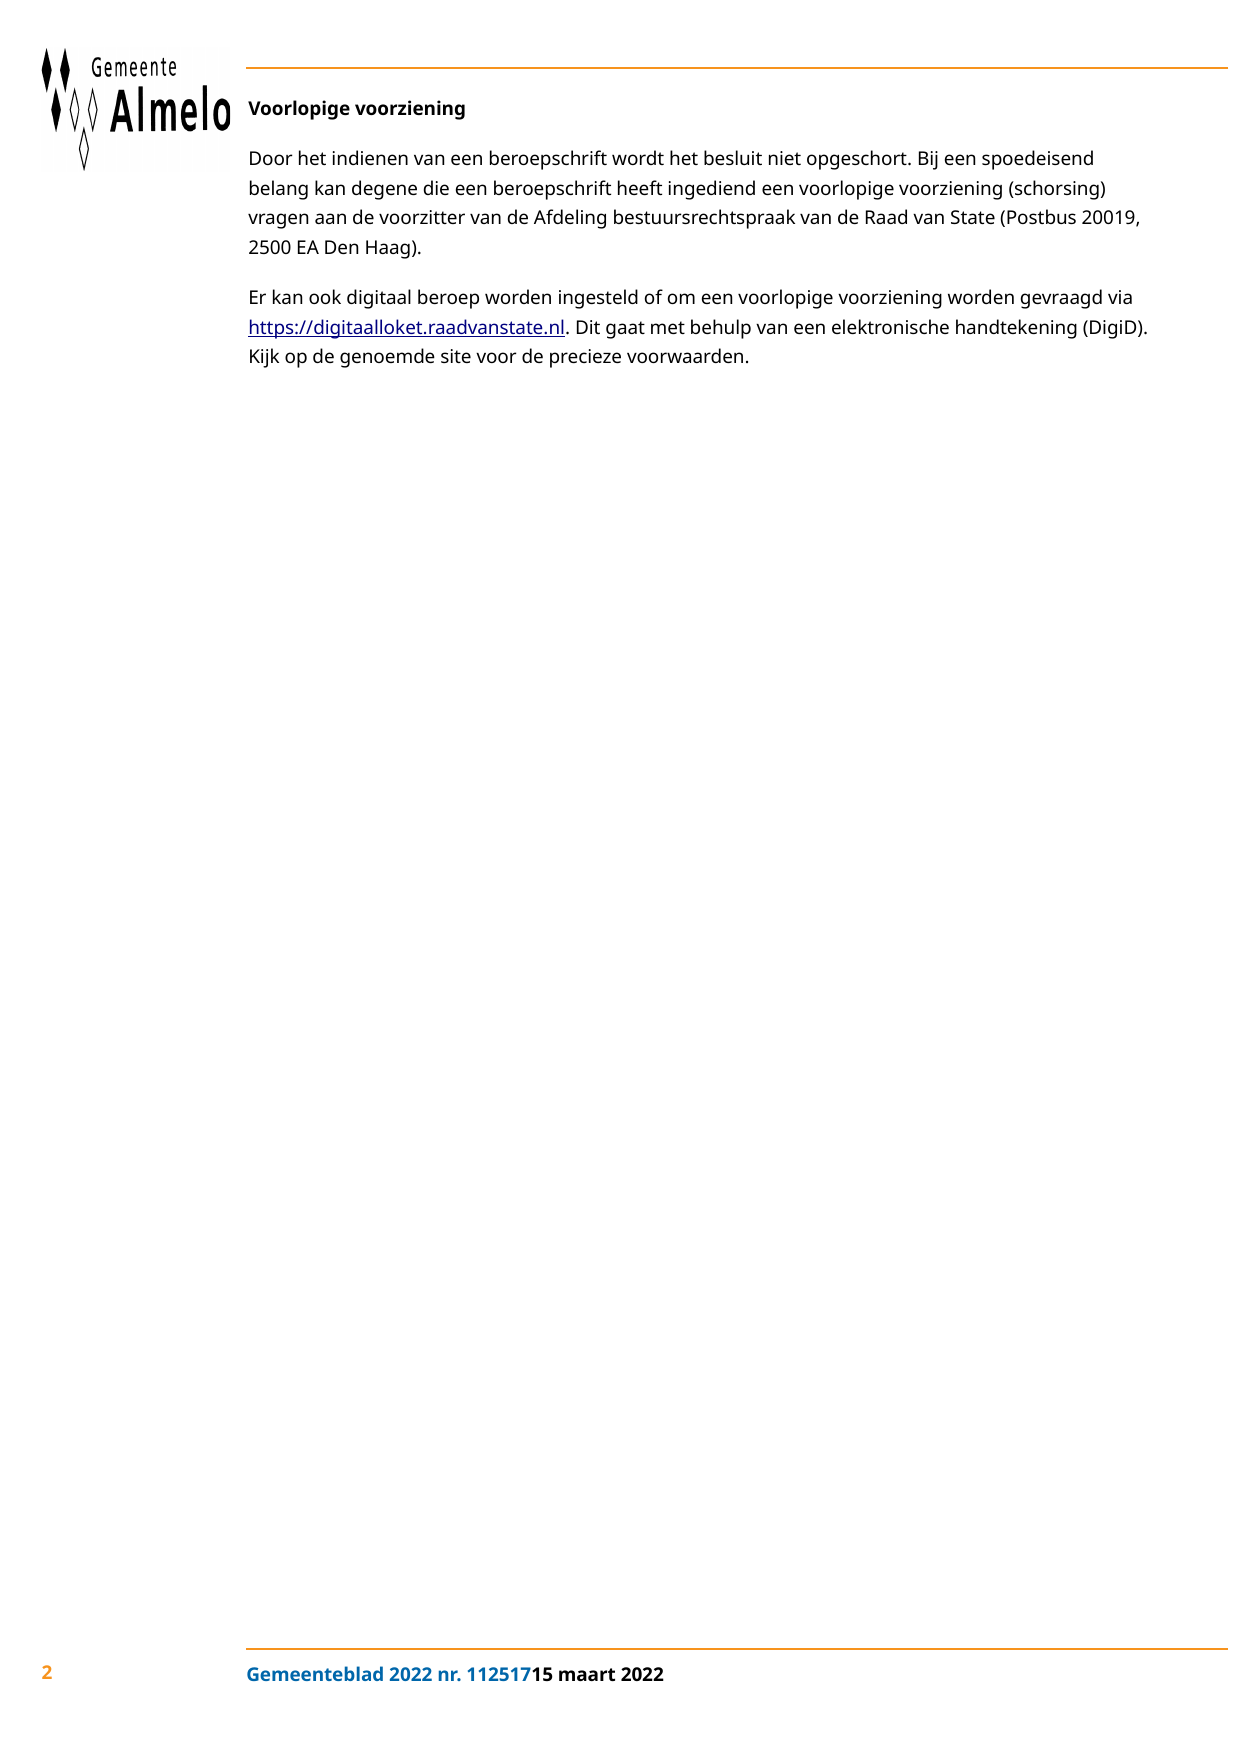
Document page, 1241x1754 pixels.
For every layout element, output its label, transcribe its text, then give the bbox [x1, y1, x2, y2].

text Door het indienen van een beroepschrift wordt het besluit niet opgeschort. Bij een spoedeisend belang kan degene die een beroepschrift heeft ingediend een voorlopige voorziening (schorsing) vragen aan de voorzitter van de Afdeling bestuursrechtspraak van de Raad van State (Postbus 20019, 2500 EA Den Haag). [248, 145, 1152, 260]
text Er kan ook digitaal beroep worden ingesteld of om een voorlopige voorziening worden gevraagd via https://digitaalloket.raadvanstate.nl. Dit gaat met behulp van een elektronische handtekening (DigiD). Kijk op de genoemde site voor de precieze voorwaarden. [248, 284, 1152, 369]
picture [41, 47, 231, 172]
text Voorlopige voorziening [248, 95, 1152, 121]
